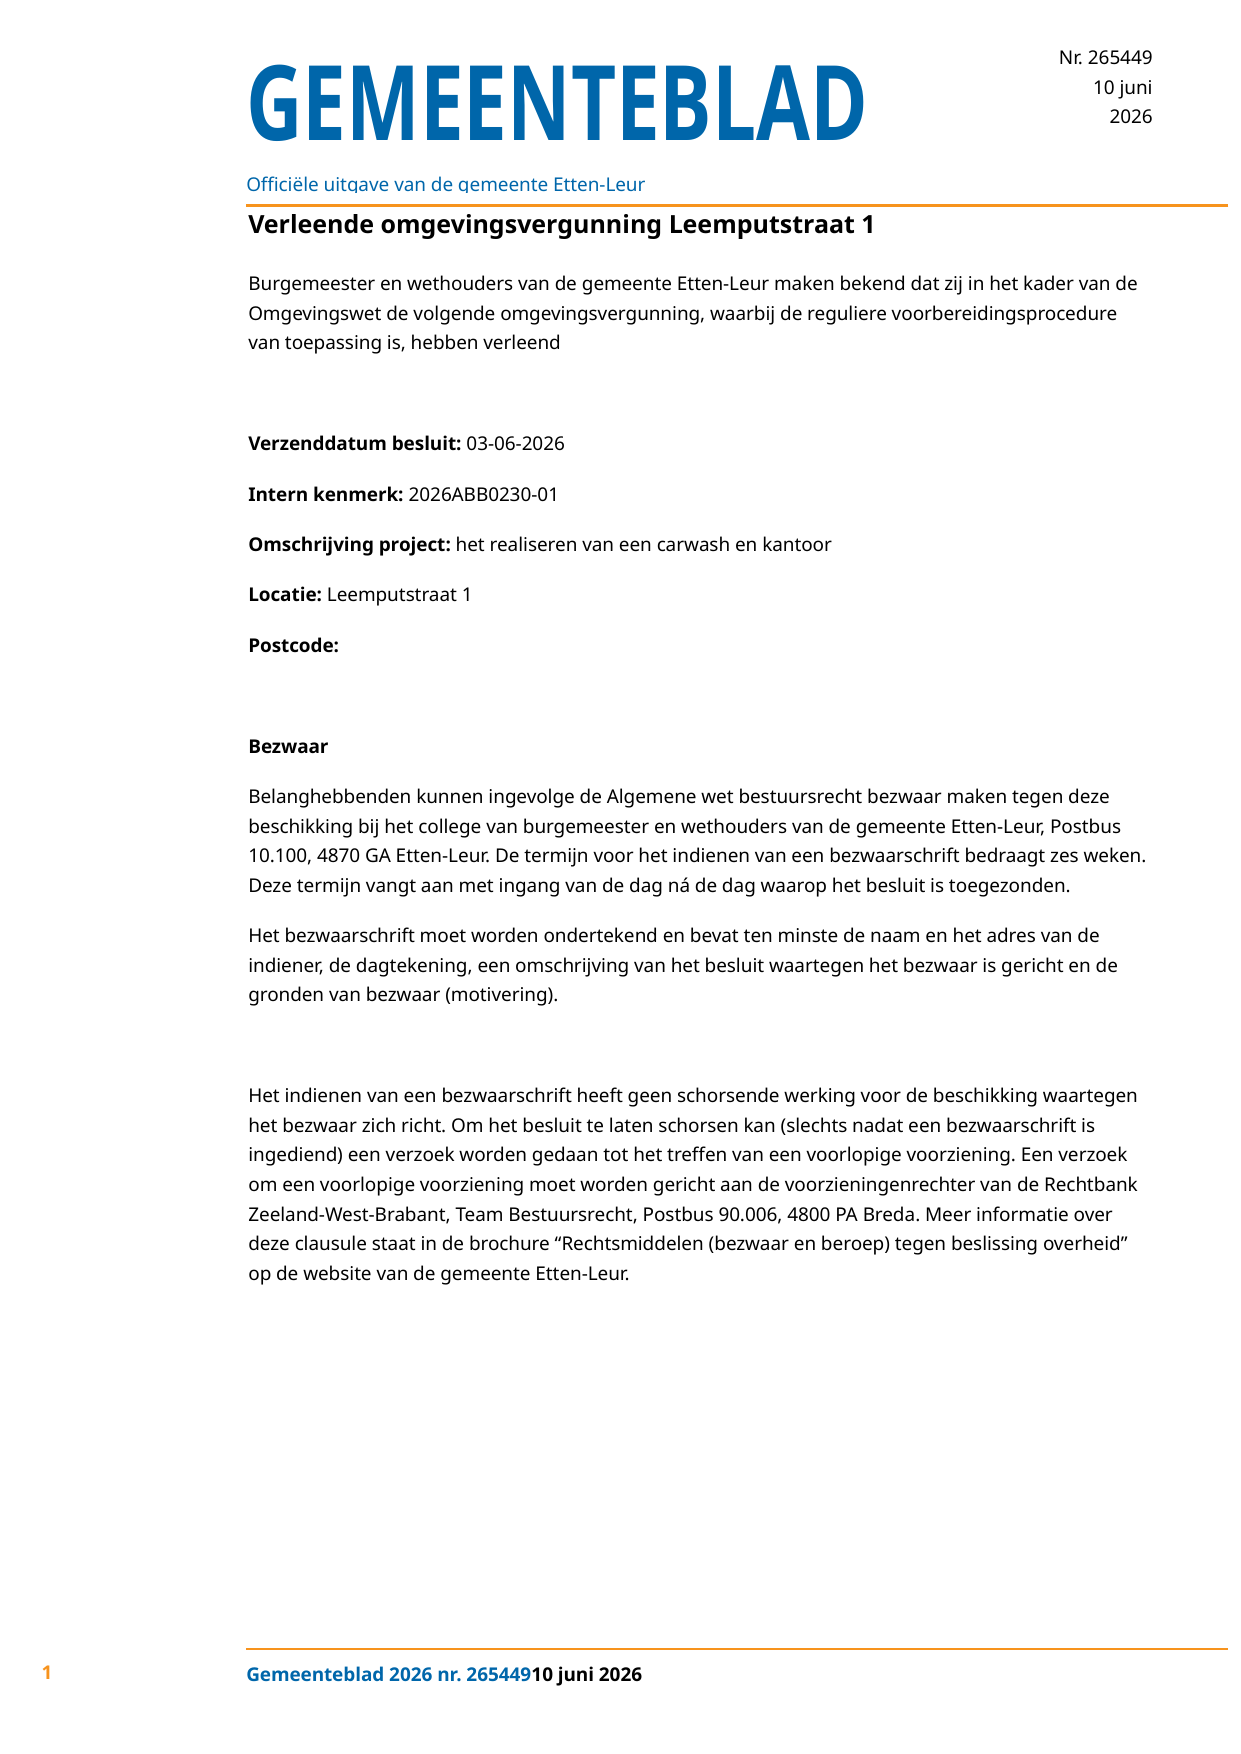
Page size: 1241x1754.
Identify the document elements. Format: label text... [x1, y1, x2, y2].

text Verleende omgevingsvergunning Leemputstraat 1 [248, 207, 1152, 241]
text Het bezwaarschrift moet worden ondertekend en bevat ten minste de naam en het adres van de indiener, de dagtekening, een omschrijving van het besluit waartegen het bezwaar is gericht en de gronden van bezwaar (motivering). [248, 922, 1152, 1007]
text Omschrijving project: het realiseren van een carwash en kantoor [248, 531, 1152, 557]
text Het indienen van een bezwaarschrift heeft geen schorsende werking voor de beschikking waartegen het bezwaar zich richt. Om het besluit te laten schorsen kan (slechts nadat een bezwaarschrift is ingediend) een verzoek worden gedaan tot het treffen van een voorlopige voorziening. Een verzoek om een voorlopige voorziening moet worden gericht aan de voorzieningenrechter van de Rechtbank Zeeland-West-Brabant, Team Bestuursrecht, Postbus 90.006, 4800 PA Breda. Meer informatie over deze clausule staat in de brochure “Rechtsmiddelen (bezwaar en beroep) tegen beslissing overheid” op de website van de gemeente Etten-Leur. [248, 1082, 1152, 1286]
text Locatie: Leemputstraat 1 [248, 582, 1152, 607]
text Postcode: [248, 632, 1152, 658]
picture [41, 47, 231, 172]
text Verzenddatum besluit: 03-06-2026 [248, 430, 1152, 456]
text Intern kenmerk: 2026ABB0230-01 [248, 481, 1152, 506]
text Belanghebbenden kunnen ingevolge de Algemene wet bestuursrecht bezwaar maken tegen deze beschikking bij het college van burgemeester en wethouders van de gemeente Etten-Leur, Postbus 10.100, 4870 GA Etten-Leur. De termijn voor het indienen van een bezwaarschrift bedraagt zes weken. Deze termijn vangt aan met ingang van de dag ná de dag waarop het besluit is toegezonden. [248, 783, 1152, 898]
text Bezwaar [248, 733, 1152, 758]
text Burgemeester en wethouders van de gemeente Etten-Leur maken bekend dat zij in het kader van de Omgevingswet de volgende omgevingsvergunning, waarbij de reguliere voorbereidingsprocedure van toepassing is, hebben verleend [248, 270, 1152, 355]
